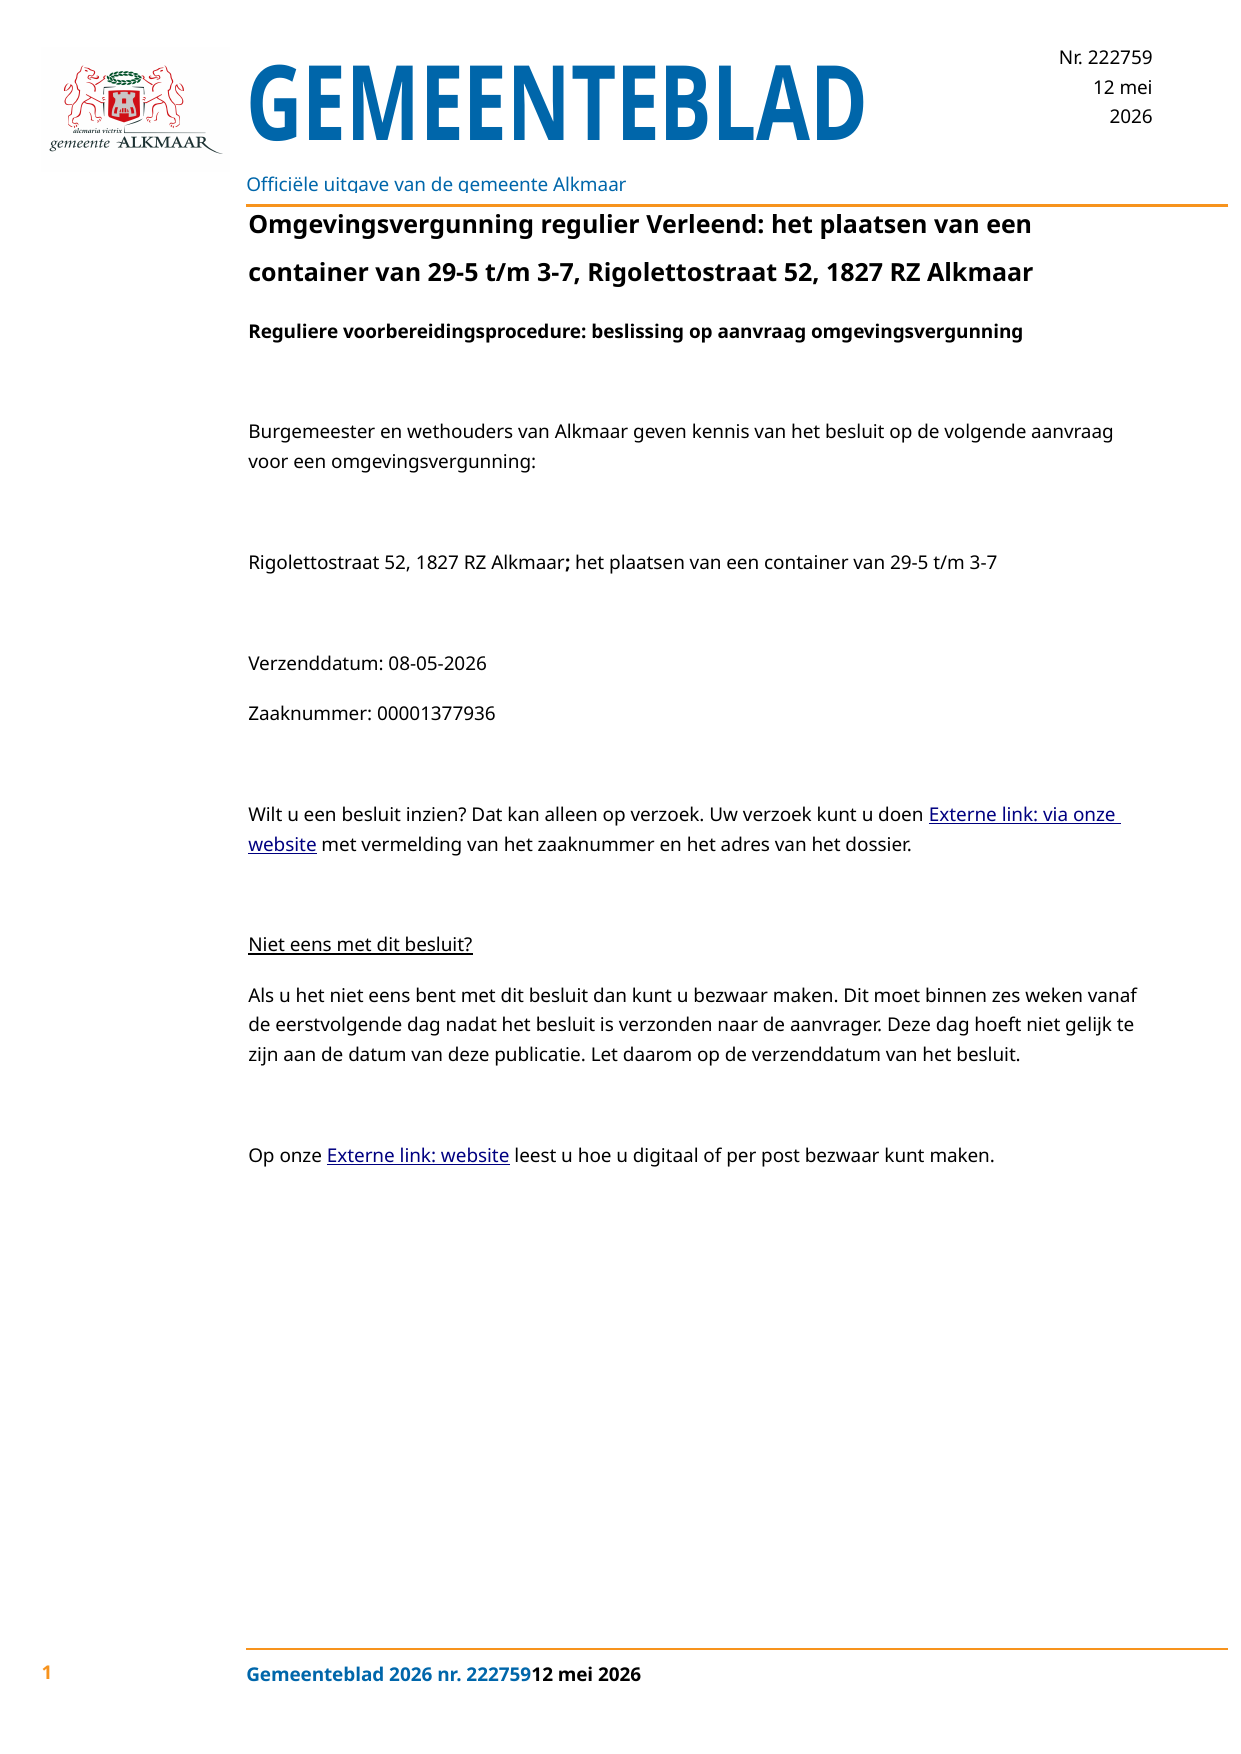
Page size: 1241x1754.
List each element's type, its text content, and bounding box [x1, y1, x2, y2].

text Niet eens met dit besluit? [248, 932, 1152, 957]
text Wilt u een besluit inzien? Dat kan alleen op verzoek. Uw verzoek kunt u doen Externe link: via onze website met vermelding van het zaaknummer en het adres van het dossier. [248, 801, 1152, 857]
text Burgemeester en wethouders van Alkmaar geven kennis van het besluit op de volgende aanvraag voor een omgevingsvergunning: [248, 419, 1152, 474]
picture [41, 47, 231, 172]
text Omgevingsvergunning regulier Verleend: het plaatsen van een container van 29-5 t/m 3-7, Rigolettostraat 52, 1827 RZ Alkmaar [248, 207, 1152, 288]
text Reguliere voorbereidingsprocedure: beslissing op aanvraag omgevingsvergunning [248, 318, 1152, 344]
text Rigolettostraat 52, 1827 RZ Alkmaar; het plaatsen van een container van 29-5 t/m 3-7 [248, 549, 1152, 575]
text Op onze Externe link: website leest u hoe u digitaal of per post bezwaar kunt maken. [248, 1142, 1152, 1168]
text Als u het niet eens bent met dit besluit dan kunt u bezwaar maken. Dit moet binnen zes weken vanaf de eerstvolgende dag nadat het besluit is verzonden naar de aanvrager. Deze dag hoeft niet gelijk te zijn aan de datum van deze publicatie. Let daarom op de verzenddatum van het besluit. [248, 982, 1152, 1067]
text Verzenddatum: 08-05-2026 [248, 650, 1152, 676]
text Zaaknummer: 00001377936 [248, 700, 1152, 726]
